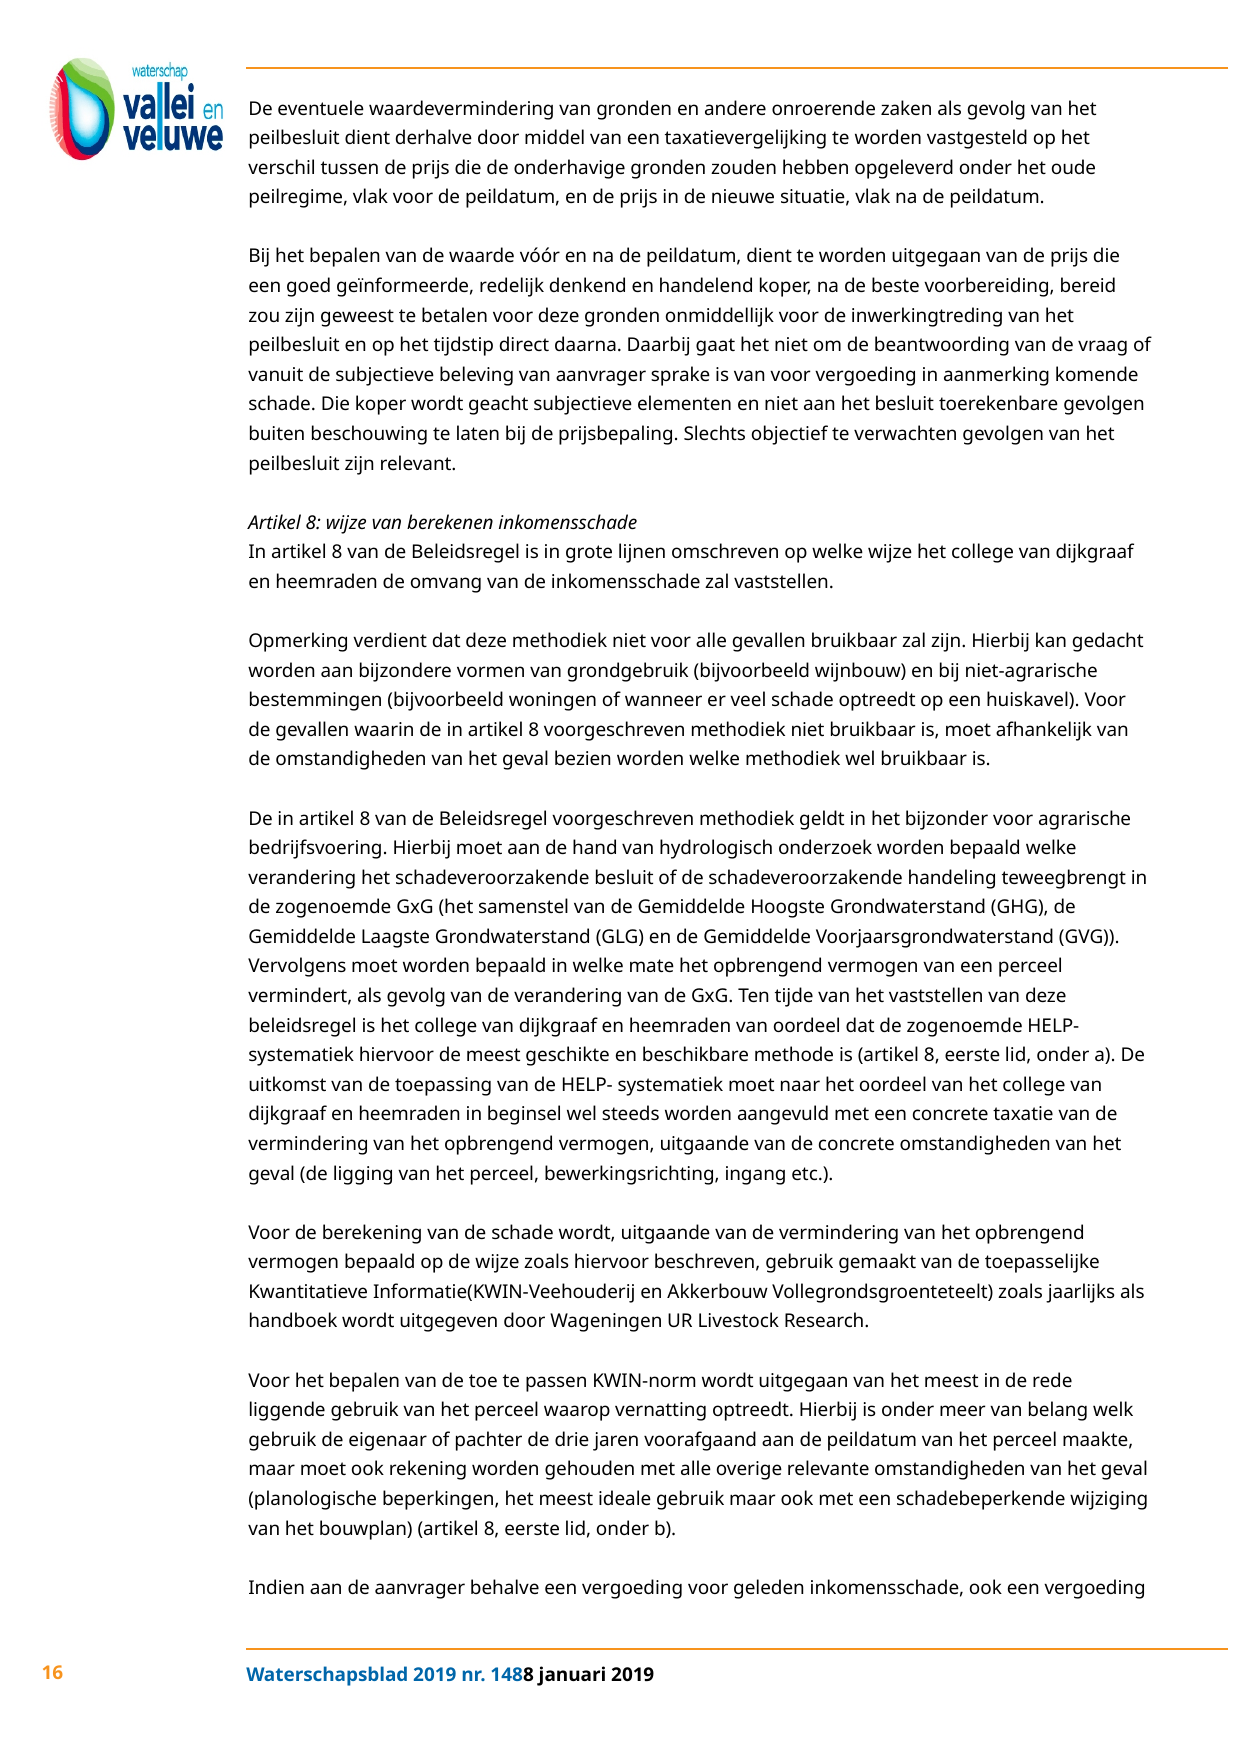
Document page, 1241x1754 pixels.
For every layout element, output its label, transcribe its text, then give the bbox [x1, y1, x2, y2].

text Indien aan de aanvrager behalve een vergoeding voor geleden inkomensschade, ook een vergoeding [248, 1574, 1152, 1600]
text Voor de berekening van de schade wordt, uitgaande van de vermindering van het opbrengend vermogen bepaald op de wijze zoals hiervoor beschreven, gebruik gemaakt van de toepasselijke Kwantitatieve Informatie(KWIN-Veehouderij en Akkerbouw Vollegrondsgroenteteelt) zoals jaarlijks als handboek wordt uitgegeven door Wageningen UR Livestock Research. [248, 1219, 1152, 1333]
text Artikel 8: wijze van berekenen inkomensschade [248, 509, 1152, 535]
picture [41, 47, 231, 172]
text Bij het bepalen van de waarde vóór en na de peildatum, dient te worden uitgegaan van de prijs die een goed geïnformeerde, redelijk denkend en handelend koper, na de beste voorbereiding, bereid zou zijn geweest te betalen voor deze gronden onmiddellijk voor de inwerkingtreding van het peilbesluit en op het tijdstip direct daarna. Daarbij gaat het niet om de beantwoording van de vraag of vanuit de subjectieve beleving van aanvrager sprake is van voor vergoeding in aanmerking komende schade. Die koper wordt geacht subjectieve elementen en niet aan het besluit toerekenbare gevolgen buiten beschouwing te laten bij de prijsbepaling. Slechts objectief te verwachten gevolgen van het peilbesluit zijn relevant. [248, 243, 1152, 476]
text De eventuele waardevermindering van gronden en andere onroerende zaken als gevolg van het peilbesluit dient derhalve door middel van een taxatievergelijking te worden vastgesteld op het verschil tussen de prijs die de onderhavige gronden zouden hebben opgeleverd onder het oude peilregime, vlak voor de peildatum, en de prijs in de nieuwe situatie, vlak na de peildatum. [248, 95, 1152, 209]
text Voor het bepalen van de toe te passen KWIN-norm wordt uitgegaan van het meest in de rede liggende gebruik van het perceel waarop vernatting optreedt. Hierbij is onder meer van belang welk gebruik de eigenaar of pachter de drie jaren voorafgaand aan de peildatum van het perceel maakte, maar moet ook rekening worden gehouden met alle overige relevante omstandigheden van het geval (planologische beperkingen, het meest ideale gebruik maar ook met een schadebeperkende wijziging van het bouwplan) (artikel 8, eerste lid, onder b). [248, 1367, 1152, 1541]
text Opmerking verdient dat deze methodiek niet voor alle gevallen bruikbaar zal zijn. Hierbij kan gedacht worden aan bijzondere vormen van grondgebruik (bijvoorbeeld wijnbouw) en bij niet-agrarische bestemmingen (bijvoorbeeld woningen of wanneer er veel schade optreedt op een huiskavel). Voor de gevallen waarin de in artikel 8 voorgeschreven methodiek niet bruikbaar is, moet afhankelijk van de omstandigheden van het geval bezien worden welke methodiek wel bruikbaar is. [248, 627, 1152, 771]
text De in artikel 8 van de Beleidsregel voorgeschreven methodiek geldt in het bijzonder voor agrarische bedrijfsvoering. Hierbij moet aan de hand van hydrologisch onderzoek worden bepaald welke verandering het schadeveroorzakende besluit of de schadeveroorzakende handeling teweegbrengt in de zogenoemde GxG (het samenstel van de Gemiddelde Hoogste Grondwaterstand (GHG), de Gemiddelde Laagste Grondwaterstand (GLG) en de Gemiddelde Voorjaarsgrondwaterstand (GVG)). Vervolgens moet worden bepaald in welke mate het opbrengend vermogen van een perceel vermindert, als gevolg van de verandering van de GxG. Ten tijde van het vaststellen van deze beleidsregel is het college van dijkgraaf en heemraden van oordeel dat de zogenoemde HELP-systematiek hiervoor de meest geschikte en beschikbare methode is (artikel 8, eerste lid, onder a). De uitkomst van de toepassing van de HELP- systematiek moet naar het oordeel van het college van dijkgraaf en heemraden in beginsel wel steeds worden aangevuld met een concrete taxatie van de vermindering van het opbrengend vermogen, uitgaande van de concrete omstandigheden van het geval (de ligging van het perceel, bewerkingsrichting, ingang etc.). [248, 805, 1152, 1186]
text In artikel 8 van de Beleidsregel is in grote lijnen omschreven op welke wijze het college van dijkgraaf en heemraden de omvang van de inkomensschade zal vaststellen. [248, 538, 1152, 594]
